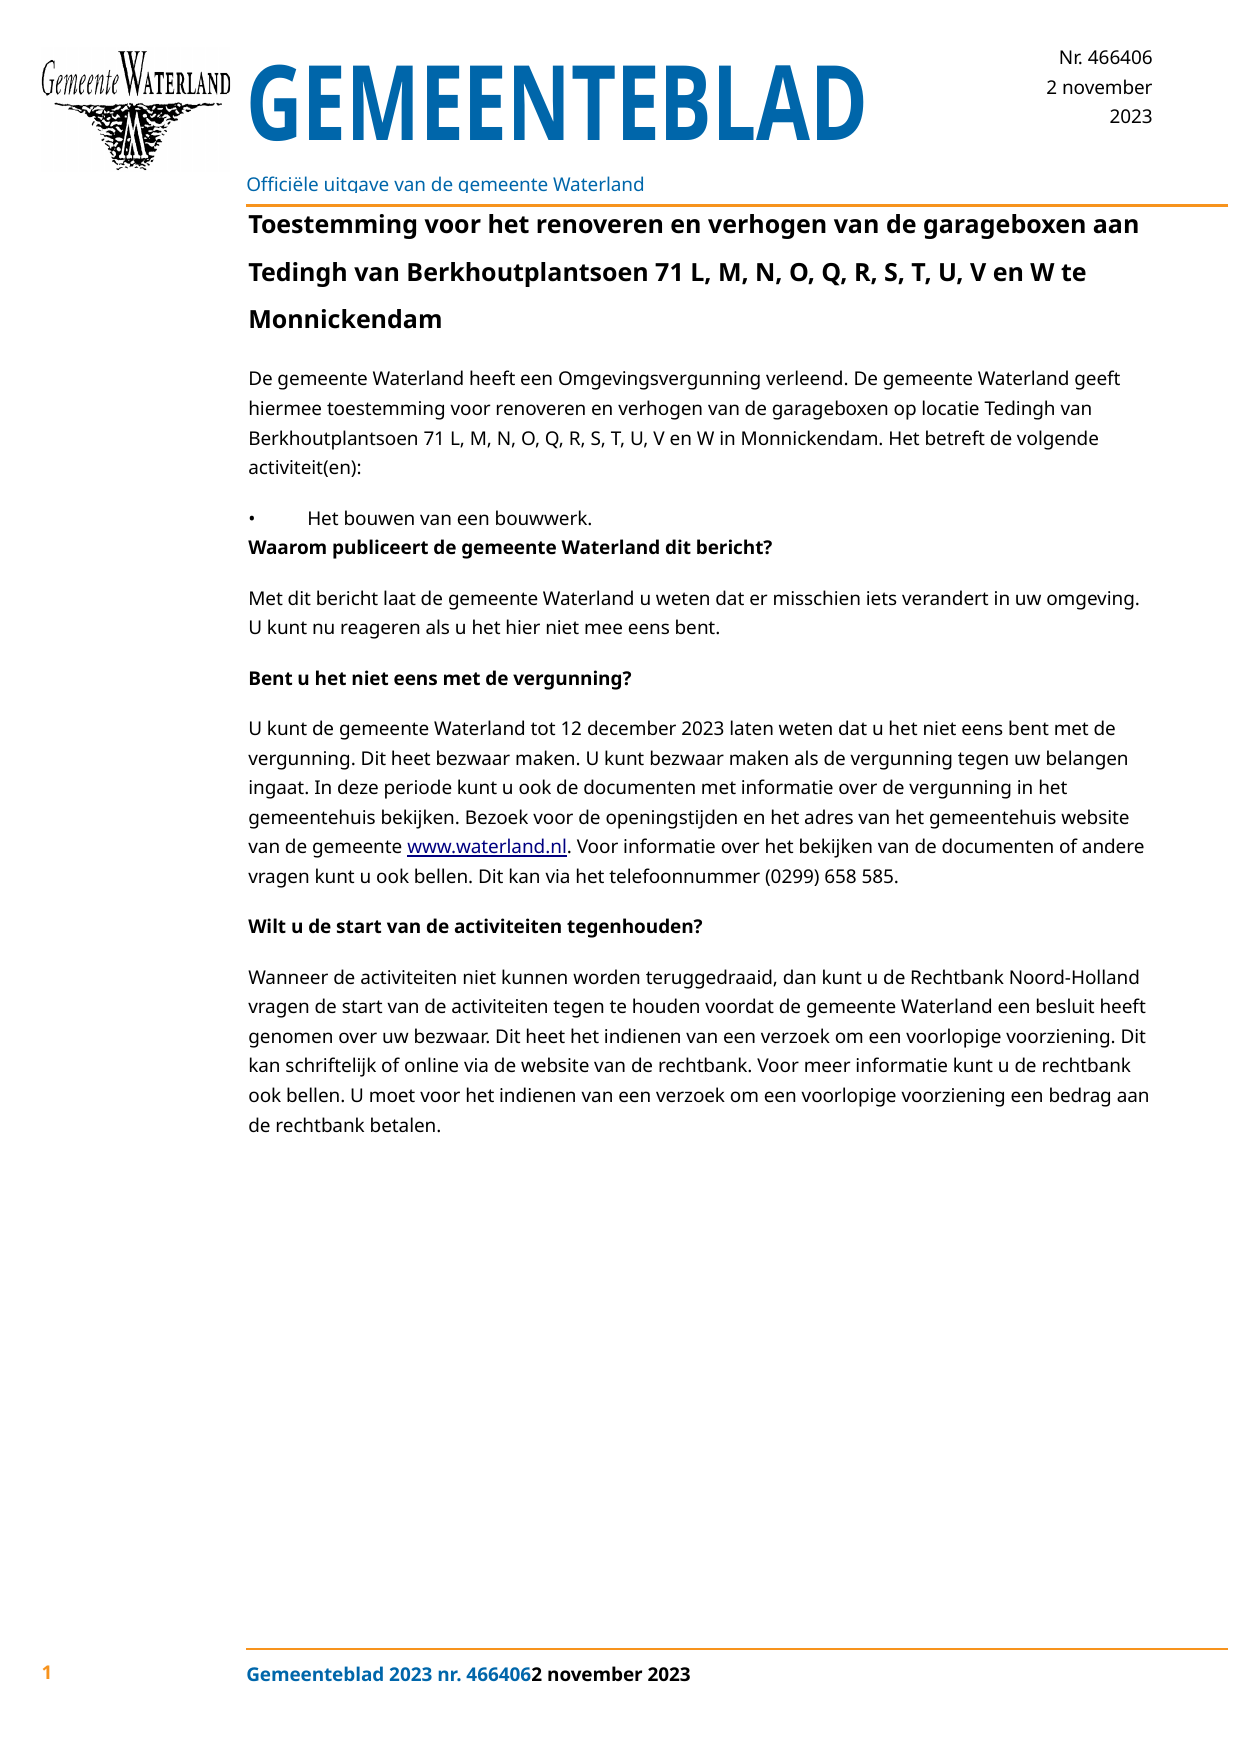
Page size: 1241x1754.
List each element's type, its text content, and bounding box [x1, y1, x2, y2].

text Waarom publiceert de gemeente Waterland dit bericht? [248, 534, 1152, 560]
text Toestemming voor het renoveren en verhogen van de garageboxen aan Tedingh van Berkhoutplantsoen 71 L, M, N, O, Q, R, S, T, U, V en W te Monnickendam [248, 207, 1152, 336]
text Wilt u de start van de activiteiten tegenhouden? [248, 913, 1152, 939]
text Met dit bericht laat de gemeente Waterland u weten dat er misschien iets verandert in uw omgeving. U kunt nu reageren als u het hier niet mee eens bent. [248, 585, 1152, 640]
text U kunt de gemeente Waterland tot 12 december 2023 laten weten dat u het niet eens bent met de vergunning. Dit heet bezwaar maken. U kunt bezwaar maken als de vergunning tegen uw belangen ingaat. In deze periode kunt u ook de documenten met informatie over de vergunning in het gemeentehuis bekijken. Bezoek voor de openingstijden en het adres van het gemeentehuis website van de gemeente www.waterland.nl. Voor informatie over het bekijken van de documenten of andere vragen kunt u ook bellen. Dit kan via het telefoonnummer (0299) 658 585. [248, 715, 1152, 889]
picture [41, 47, 231, 172]
text De gemeente Waterland heeft een Omgevingsvergunning verleend. De gemeente Waterland geeft hiermee toestemming voor renoveren en verhogen van de garageboxen op locatie Tedingh van Berkhoutplantsoen 71 L, M, N, O, Q, R, S, T, U, V en W in Monnickendam. Het betreft de volgende activiteit(en): [248, 366, 1152, 480]
list Het bouwen van een bouwwerk. [248, 505, 1152, 530]
text Wanneer de activiteiten niet kunnen worden teruggedraaid, dan kunt u de Rechtbank Noord-Holland vragen de start van de activiteiten tegen te houden voordat de gemeente Waterland een besluit heeft genomen over uw bezwaar. Dit heet het indienen van een verzoek om een voorlopige voorziening. Dit kan schriftelijk of online via de website van de rechtbank. Voor meer informatie kunt u de rechtbank ook bellen. U moet voor het indienen van een verzoek om een voorlopige voorziening een bedrag aan de rechtbank betalen. [248, 964, 1152, 1137]
text Bent u het niet eens met de vergunning? [248, 665, 1152, 690]
